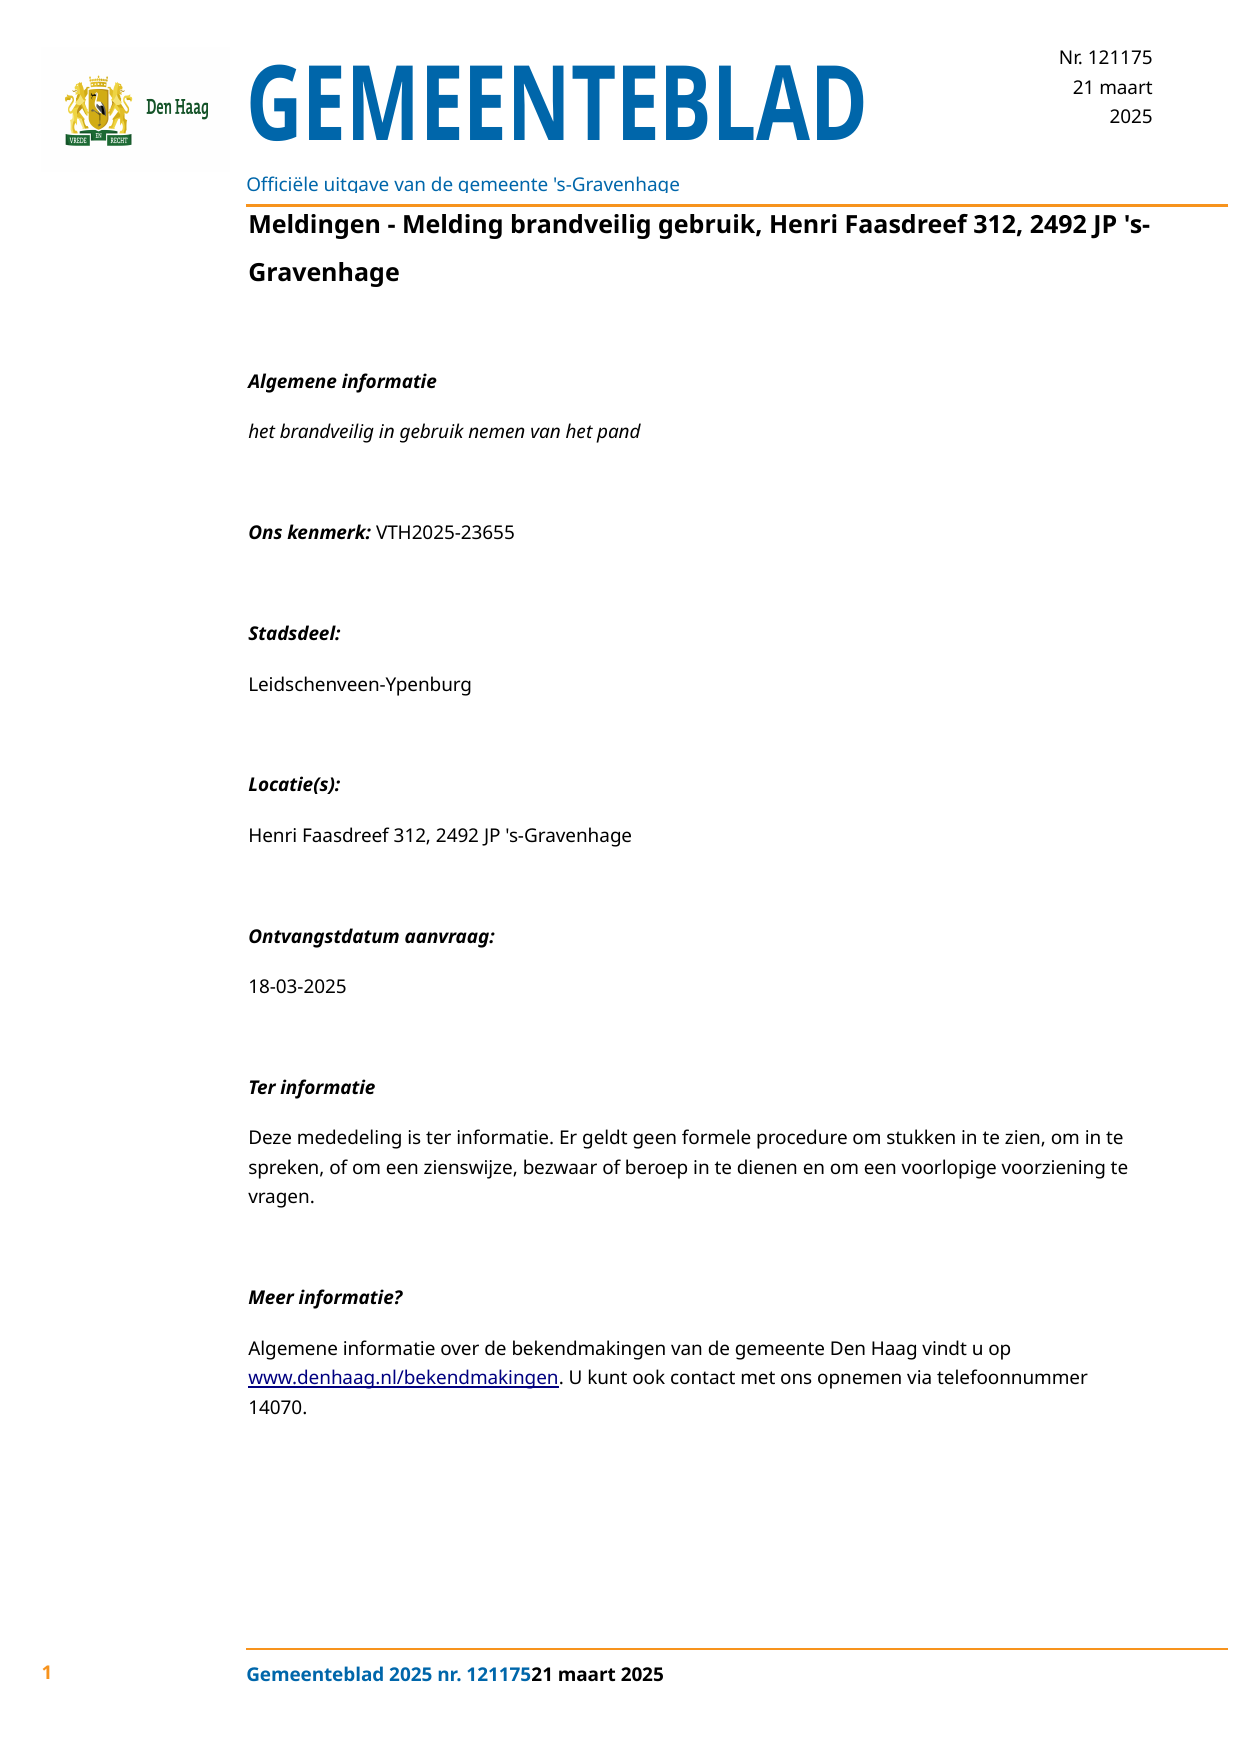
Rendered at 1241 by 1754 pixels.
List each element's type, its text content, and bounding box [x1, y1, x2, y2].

text Algemene informatie over de bekendmakingen van de gemeente Den Haag vindt u op www.denhaag.nl/bekendmakingen. U kunt ook contact met ons opnemen via telefoonnummer 14070. [248, 1335, 1152, 1420]
text Ontvangstdatum aanvraag: [248, 923, 1152, 949]
text Henri Faasdreef 312, 2492 JP 's-Gravenhage [248, 822, 1152, 848]
text Algemene informatie [248, 368, 1152, 394]
text Leidschenveen-Ypenburg [248, 671, 1152, 697]
text 18-03-2025 [248, 973, 1152, 999]
text Stadsdeel: [248, 620, 1152, 646]
text Meldingen - Melding brandveilig gebruik, Henri Faasdreef 312, 2492 JP 's-Gravenhage [248, 207, 1152, 288]
text het brandveilig in gebruik nemen van het pand [248, 419, 1152, 444]
text Meer informatie? [248, 1284, 1152, 1310]
picture [41, 47, 231, 172]
text Deze mededeling is ter informatie. Er geldt geen formele procedure om stukken in te zien, om in te spreken, of om een zienswijze, bezwaar of beroep in te dienen en om een voorlopige voorziening te vragen. [248, 1124, 1152, 1209]
text Ter informatie [248, 1074, 1152, 1100]
text Ons kenmerk: VTH2025-23655 [248, 519, 1152, 545]
text Locatie(s): [248, 772, 1152, 797]
